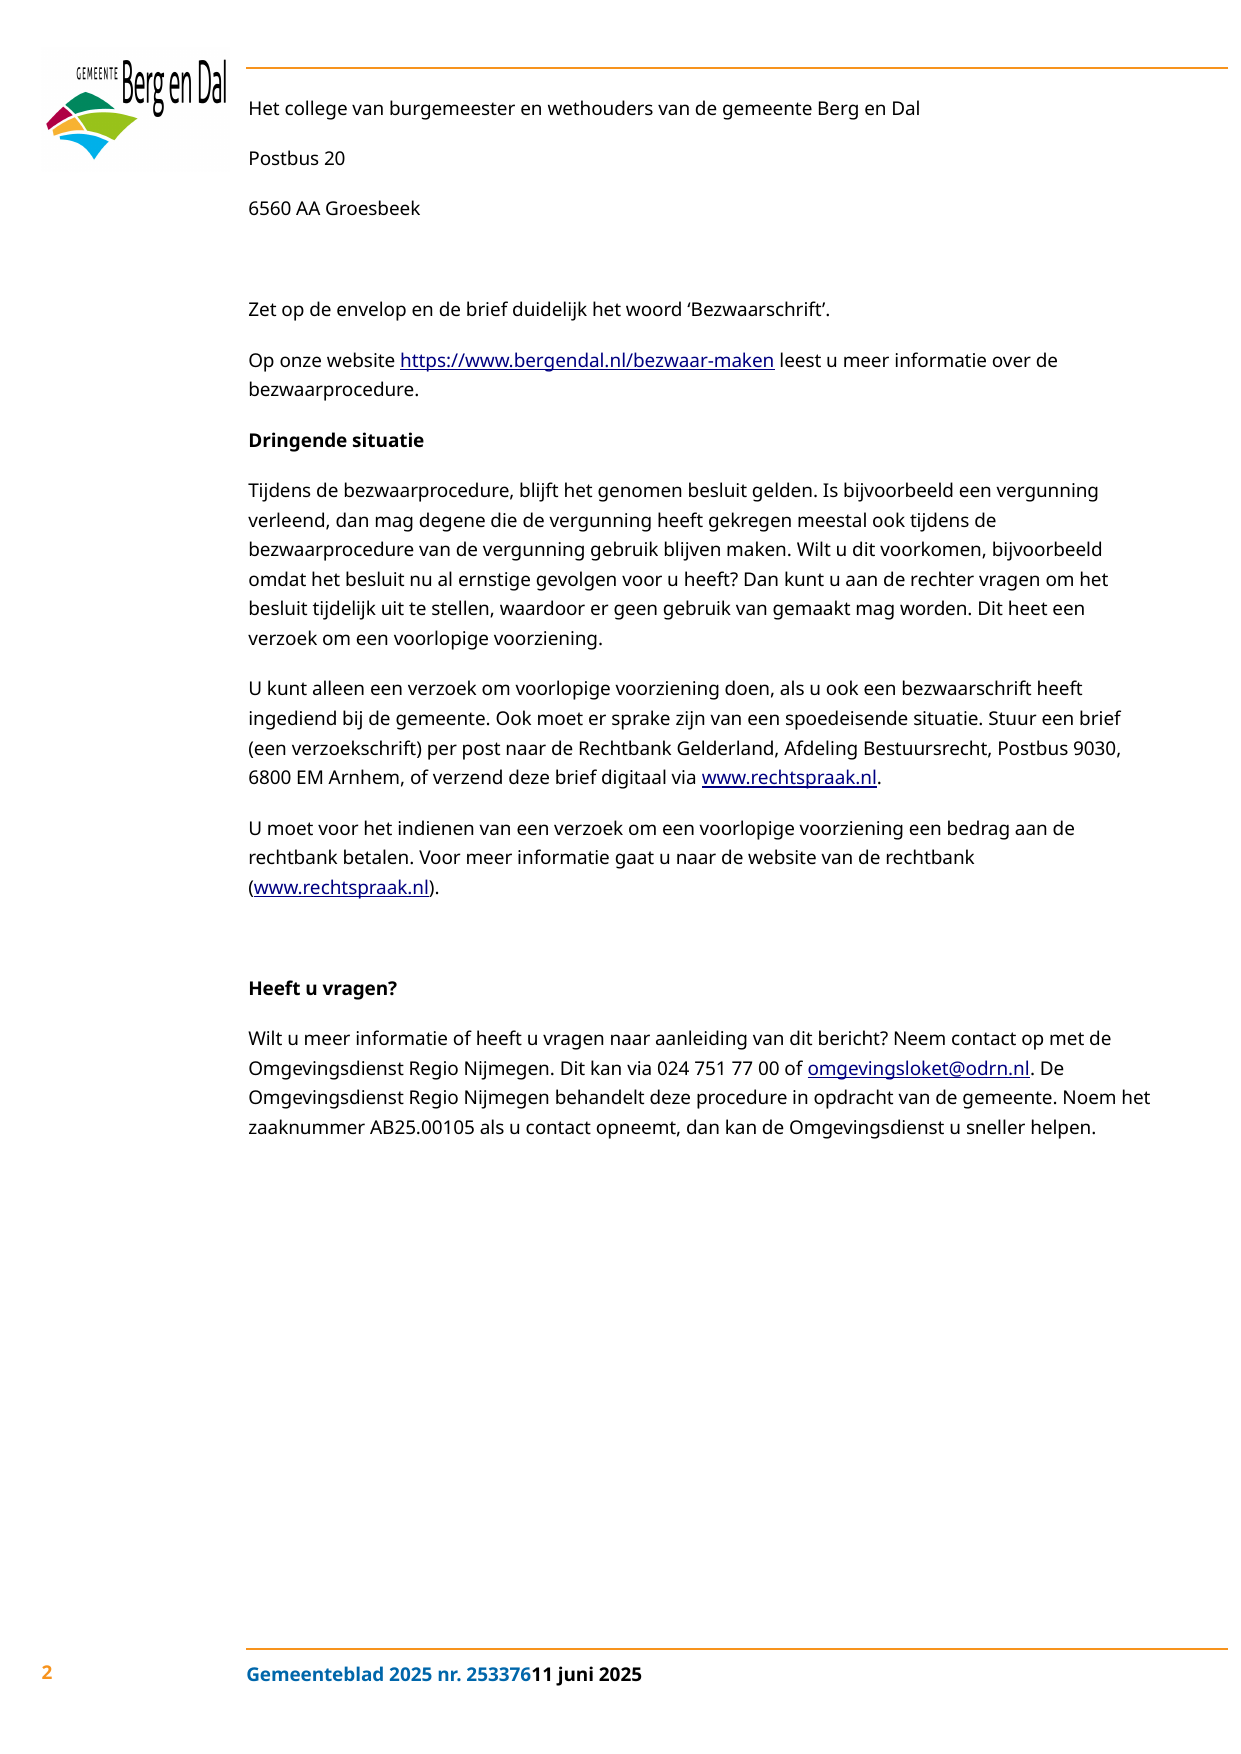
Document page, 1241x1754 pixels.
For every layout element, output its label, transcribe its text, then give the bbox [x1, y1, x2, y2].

text Wilt u meer informatie of heeft u vragen naar aanleiding van dit bericht? Neem contact op met de Omgevingsdienst Regio Nijmegen. Dit kan via 024 751 77 00 of omgevingsloket@odrn.nl. De Omgevingsdienst Regio Nijmegen behandelt deze procedure in opdracht van de gemeente. Noem het zaaknummer AB25.00105 als u contact opneemt, dan kan de Omgevingsdienst u sneller helpen. [248, 1025, 1152, 1140]
text Op onze website https://www.bergendal.nl/bezwaar-maken leest u meer informatie over de bezwaarprocedure. [248, 347, 1152, 402]
text Postbus 20 [248, 145, 1152, 171]
text Tijdens de bezwaarprocedure, blijft het genomen besluit gelden. Is bijvoorbeeld een vergunning verleend, dan mag degene die de vergunning heeft gekregen meestal ook tijdens de bezwaarprocedure van de vergunning gebruik blijven maken. Wilt u dit voorkomen, bijvoorbeeld omdat het besluit nu al ernstige gevolgen voor u heeft? Dan kunt u aan de rechter vragen om het besluit tijdelijk uit te stellen, waardoor er geen gebruik van gemaakt mag worden. Dit heet een verzoek om een voorlopige voorziening. [248, 477, 1152, 651]
text Dringende situatie [248, 427, 1152, 453]
text Het college van burgemeester en wethouders van de gemeente Berg en Dal [248, 95, 1152, 121]
picture [41, 47, 231, 172]
text Heeft u vragen? [248, 975, 1152, 1001]
text U kunt alleen een verzoek om voorlopige voorziening doen, als u ook een bezwaarschrift heeft ingediend bij de gemeente. Ook moet er sprake zijn van een spoedeisende situatie. Stuur een brief (een verzoekschrift) per post naar de Rechtbank Gelderland, Afdeling Bestuursrecht, Postbus 9030, 6800 EM Arnhem, of verzend deze brief digitaal via www.rechtspraak.nl. [248, 676, 1152, 790]
text U moet voor het indienen van een verzoek om een voorlopige voorziening een bedrag aan de rechtbank betalen. Voor meer informatie gaat u naar de website van de rechtbank (www.rechtspraak.nl). [248, 815, 1152, 900]
text 6560 AA Groesbeek [248, 196, 1152, 221]
text Zet op de envelop en de brief duidelijk het woord ‘Bezwaarschrift’. [248, 296, 1152, 322]
